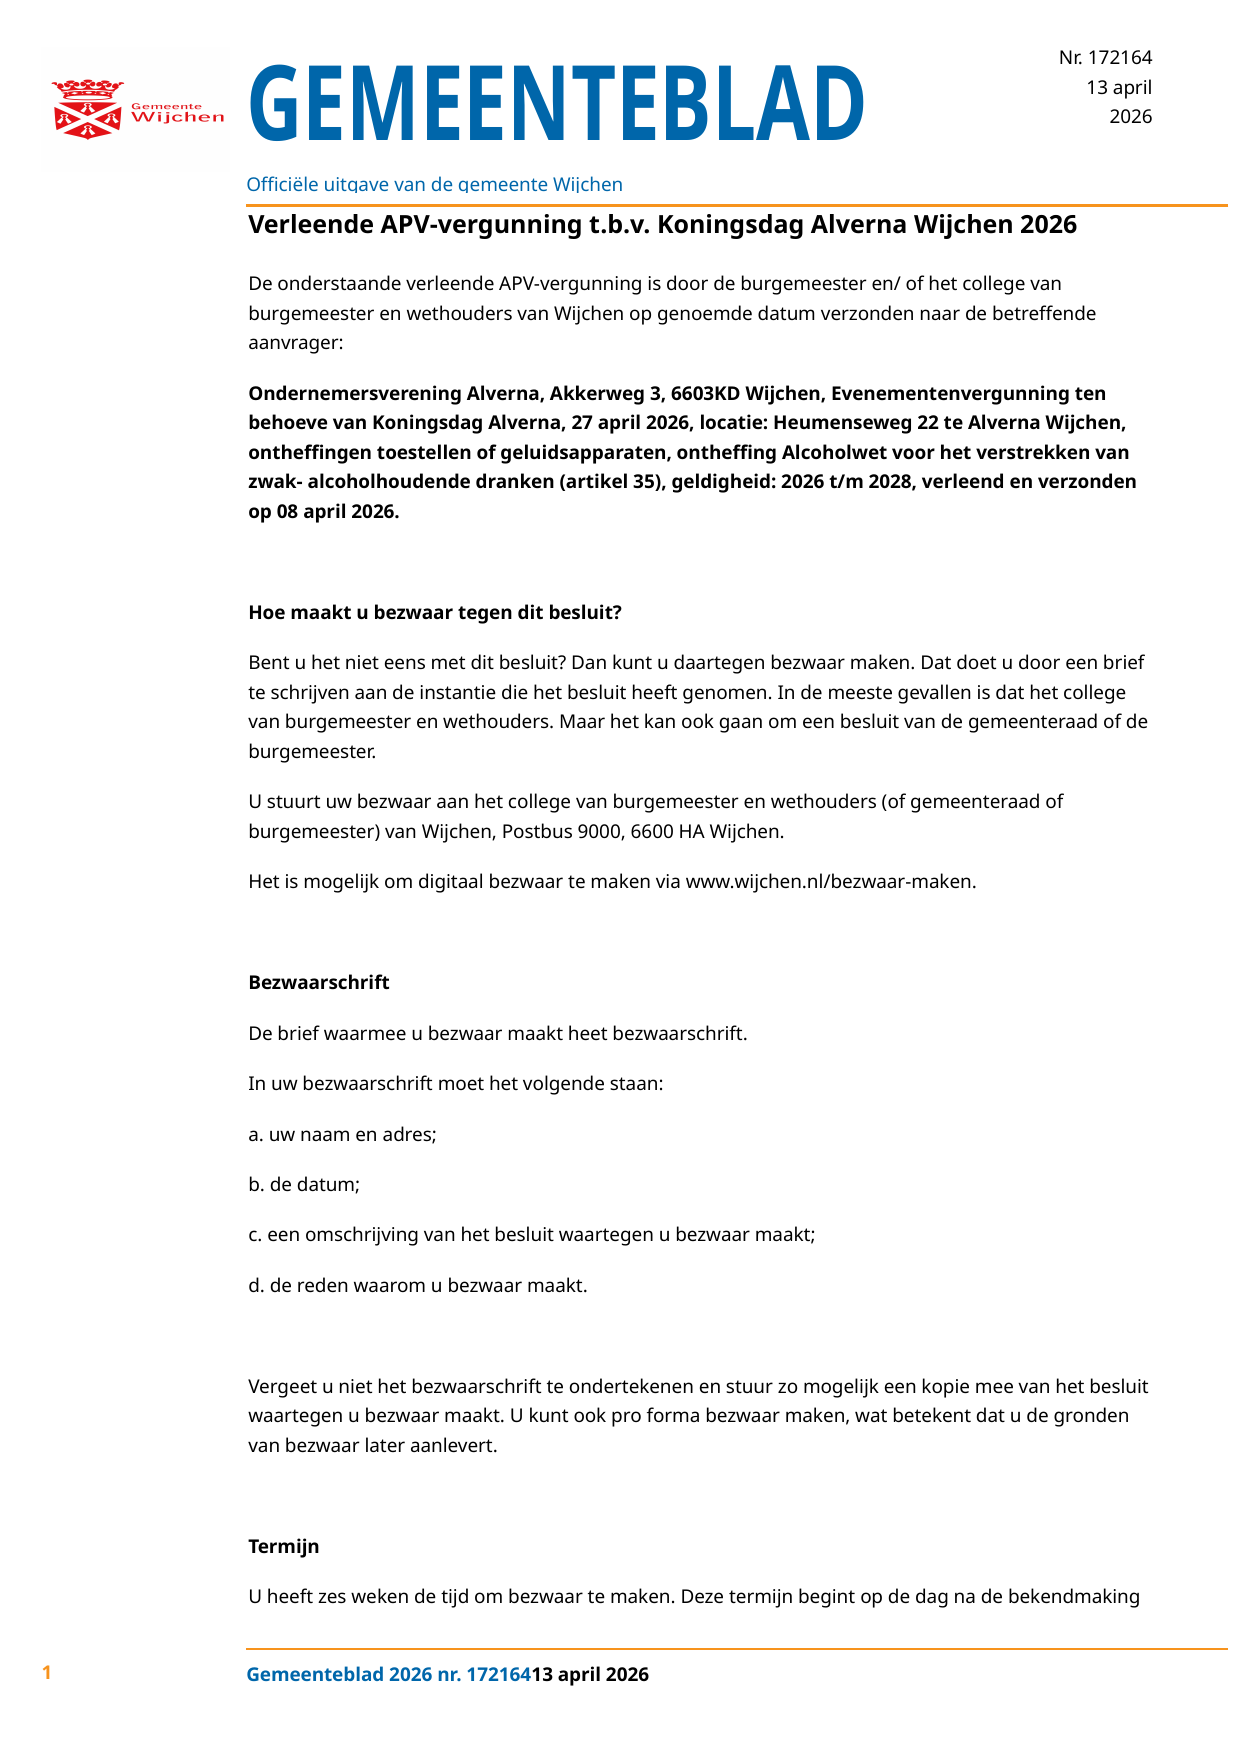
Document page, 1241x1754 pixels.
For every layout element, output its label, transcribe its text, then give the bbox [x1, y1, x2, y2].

text a. uw naam en adres; [248, 1121, 1152, 1146]
text c. een omschrijving van het besluit waartegen u bezwaar maakt; [248, 1222, 1152, 1247]
text Vergeet u niet het bezwaarschrift te ondertekenen en stuur zo mogelijk een kopie mee van het besluit waartegen u bezwaar maakt. U kunt ook pro forma bezwaar maken, wat betekent dat u de gronden van bezwaar later aanlevert. [248, 1373, 1152, 1458]
text De brief waarmee u bezwaar maakt heet bezwaarschrift. [248, 1020, 1152, 1046]
text U heeft zes weken de tijd om bezwaar te maken. Deze termijn begint op de dag na de bekendmaking [248, 1583, 1152, 1609]
text b. de datum; [248, 1171, 1152, 1197]
picture [41, 47, 231, 172]
text Bezwaarschrift [248, 969, 1152, 995]
text In uw bezwaarschrift moet het volgende staan: [248, 1070, 1152, 1096]
text U stuurt uw bezwaar aan het college van burgemeester en wethouders (of gemeenteraad of burgemeester) van Wijchen, Postbus 9000, 6600 HA Wijchen. [248, 789, 1152, 844]
text Termijn [248, 1533, 1152, 1558]
text Ondernemersverening Alverna, Akkerweg 3, 6603KD Wijchen, Evenementenvergunning ten behoeve van Koningsdag Alverna, 27 april 2026, locatie: Heumenseweg 22 te Alverna Wijchen, ontheffingen toestellen of geluidsapparaten, ontheffing Alcoholwet voor het verstrekken van zwak- alcoholhoudende dranken (artikel 35), geldigheid: 2026 t/m 2028, verleend en verzonden op 08 april 2026. [248, 380, 1152, 524]
text Hoe maakt u bezwaar tegen dit besluit? [248, 599, 1152, 625]
text Het is mogelijk om digitaal bezwaar te maken via www.wijchen.nl/bezwaar-maken. [248, 869, 1152, 894]
text Bent u het niet eens met dit besluit? Dan kunt u daartegen bezwaar maken. Dat doet u door een brief te schrijven aan de instantie die het besluit heeft genomen. In de meeste gevallen is dat het college van burgemeester en wethouders. Maar het kan ook gaan om een besluit van de gemeenteraad of de burgemeester. [248, 649, 1152, 764]
text Verleende APV-vergunning t.b.v. Koningsdag Alverna Wijchen 2026 [248, 207, 1152, 241]
text d. de reden waarom u bezwaar maakt. [248, 1272, 1152, 1298]
text De onderstaande verleende APV-vergunning is door de burgemeester en/ of het college van burgemeester en wethouders van Wijchen op genoemde datum verzonden naar de betreffende aanvrager: [248, 270, 1152, 355]
